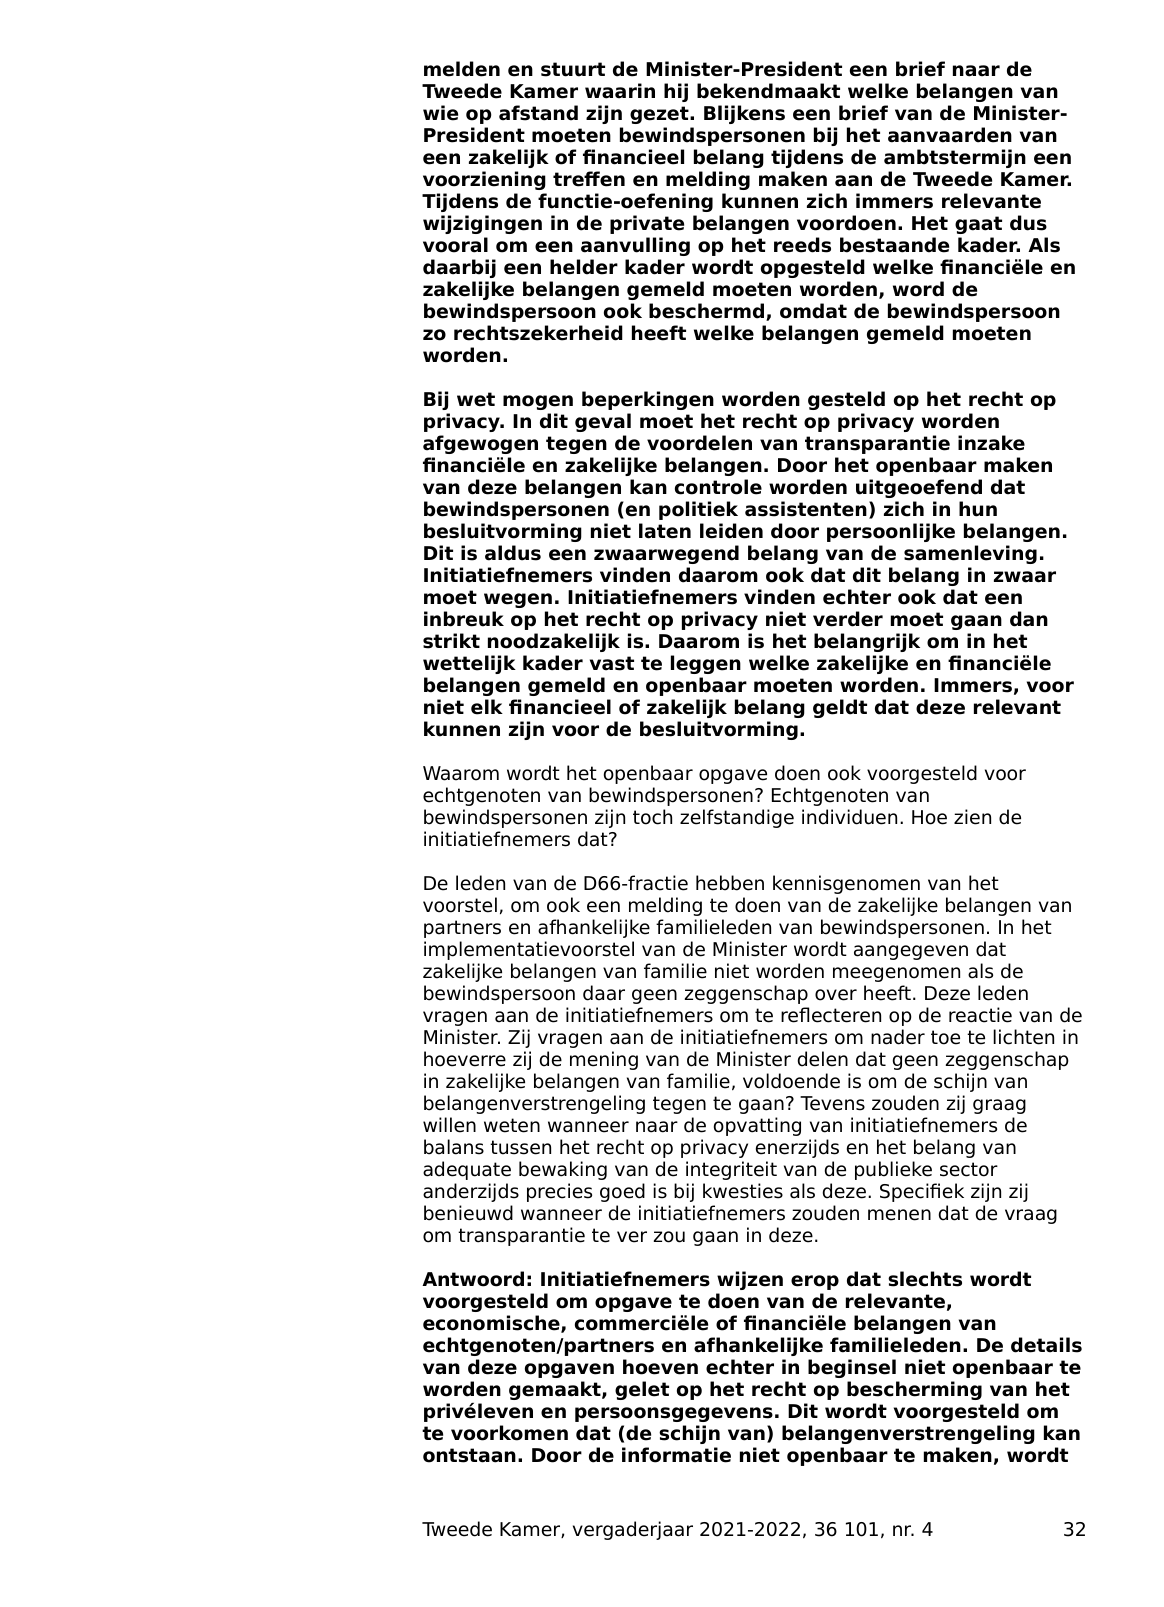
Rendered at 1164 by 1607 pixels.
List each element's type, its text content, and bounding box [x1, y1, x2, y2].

text Antwoord: Initiatiefnemers wijzen erop dat slechts wordt voorgesteld om opgave te doen van de relevante, economische, commerciële of financiële belangen van echtgenoten/partners en afhankelijke familieleden. De details van deze opgaven hoeven echter in beginsel niet openbaar te worden gemaakt, gelet op het recht op bescherming van het privéleven en persoonsgegevens. Dit wordt voorgesteld om te voorkomen dat (de schijn van) belangenverstrengeling kan ontstaan. Door de informatie niet openbaar te maken, wordt [422, 1269, 1087, 1467]
text Bij wet mogen beperkingen worden gesteld op het recht op privacy. In dit geval moet het recht op privacy worden afgewogen tegen de voordelen van transparantie inzake financiële en zakelijke belangen. Door het openbaar maken van deze belangen kan controle worden uitgeoefend dat bewindspersonen (en politiek assistenten) zich in hun besluitvorming niet laten leiden door persoonlijke belangen. Dit is aldus een zwaarwegend belang van de samenleving. Initiatiefnemers vinden daarom ook dat dit belang in zwaar moet wegen. Initiatiefnemers vinden echter ook dat een inbreuk op het recht op privacy niet verder moet gaan dan strikt noodzakelijk is. Daarom is het belangrijk om in het wettelijk kader vast te leggen welke zakelijke en financiële belangen gemeld en openbaar moeten worden. Immers, voor niet elk financieel of zakelijk belang geldt dat deze relevant kunnen zijn voor de besluitvorming. [422, 389, 1087, 741]
text Waarom wordt het openbaar opgave doen ook voorgesteld voor echtgenoten van bewindspersonen? Echtgenoten van bewindspersonen zijn toch zelfstandige individuen. Hoe zien de initiatiefnemers dat? [422, 763, 1087, 851]
text melden en stuurt de Minister-President een brief naar de Tweede Kamer waarin hij bekendmaakt welke belangen van wie op afstand zijn gezet. Blijkens een brief van de Minister-President moeten bewindspersonen bij het aanvaarden van een zakelijk of financieel belang tijdens de ambtstermijn een voorziening treffen en melding maken aan de Tweede Kamer. Tijdens de functie-oefening kunnen zich immers relevante wijzigingen in de private belangen voordoen. Het gaat dus vooral om een aanvulling op het reeds bestaande kader. Als daarbij een helder kader wordt opgesteld welke financiële en zakelijke belangen gemeld moeten worden, word de bewindspersoon ook beschermd, omdat de bewindspersoon zo rechtszekerheid heeft welke belangen gemeld moeten worden. [422, 59, 1087, 367]
text De leden van de D66-fractie hebben kennisgenomen van het voorstel, om ook een melding te doen van de zakelijke belangen van partners en afhankelijke familieleden van bewindspersonen. In het implementatievoorstel van de Minister wordt aangegeven dat zakelijke belangen van familie niet worden meegenomen als de bewindspersoon daar geen zeggenschap over heeft. Deze leden vragen aan de initiatiefnemers om te reflecteren op de reactie van de Minister. Zij vragen aan de initiatiefnemers om nader toe te lichten in hoeverre zij de mening van de Minister delen dat geen zeggenschap in zakelijke belangen van familie, voldoende is om de schijn van belangenverstrengeling tegen te gaan? Tevens zouden zij graag willen weten wanneer naar de opvatting van initiatiefnemers de balans tussen het recht op privacy enerzijds en het belang van adequate bewaking van de integriteit van de publieke sector anderzijds precies goed is bij kwesties als deze. Specifiek zijn zij benieuwd wanneer de initiatiefnemers zouden menen dat de vraag om transparantie te ver zou gaan in deze. [422, 873, 1087, 1247]
